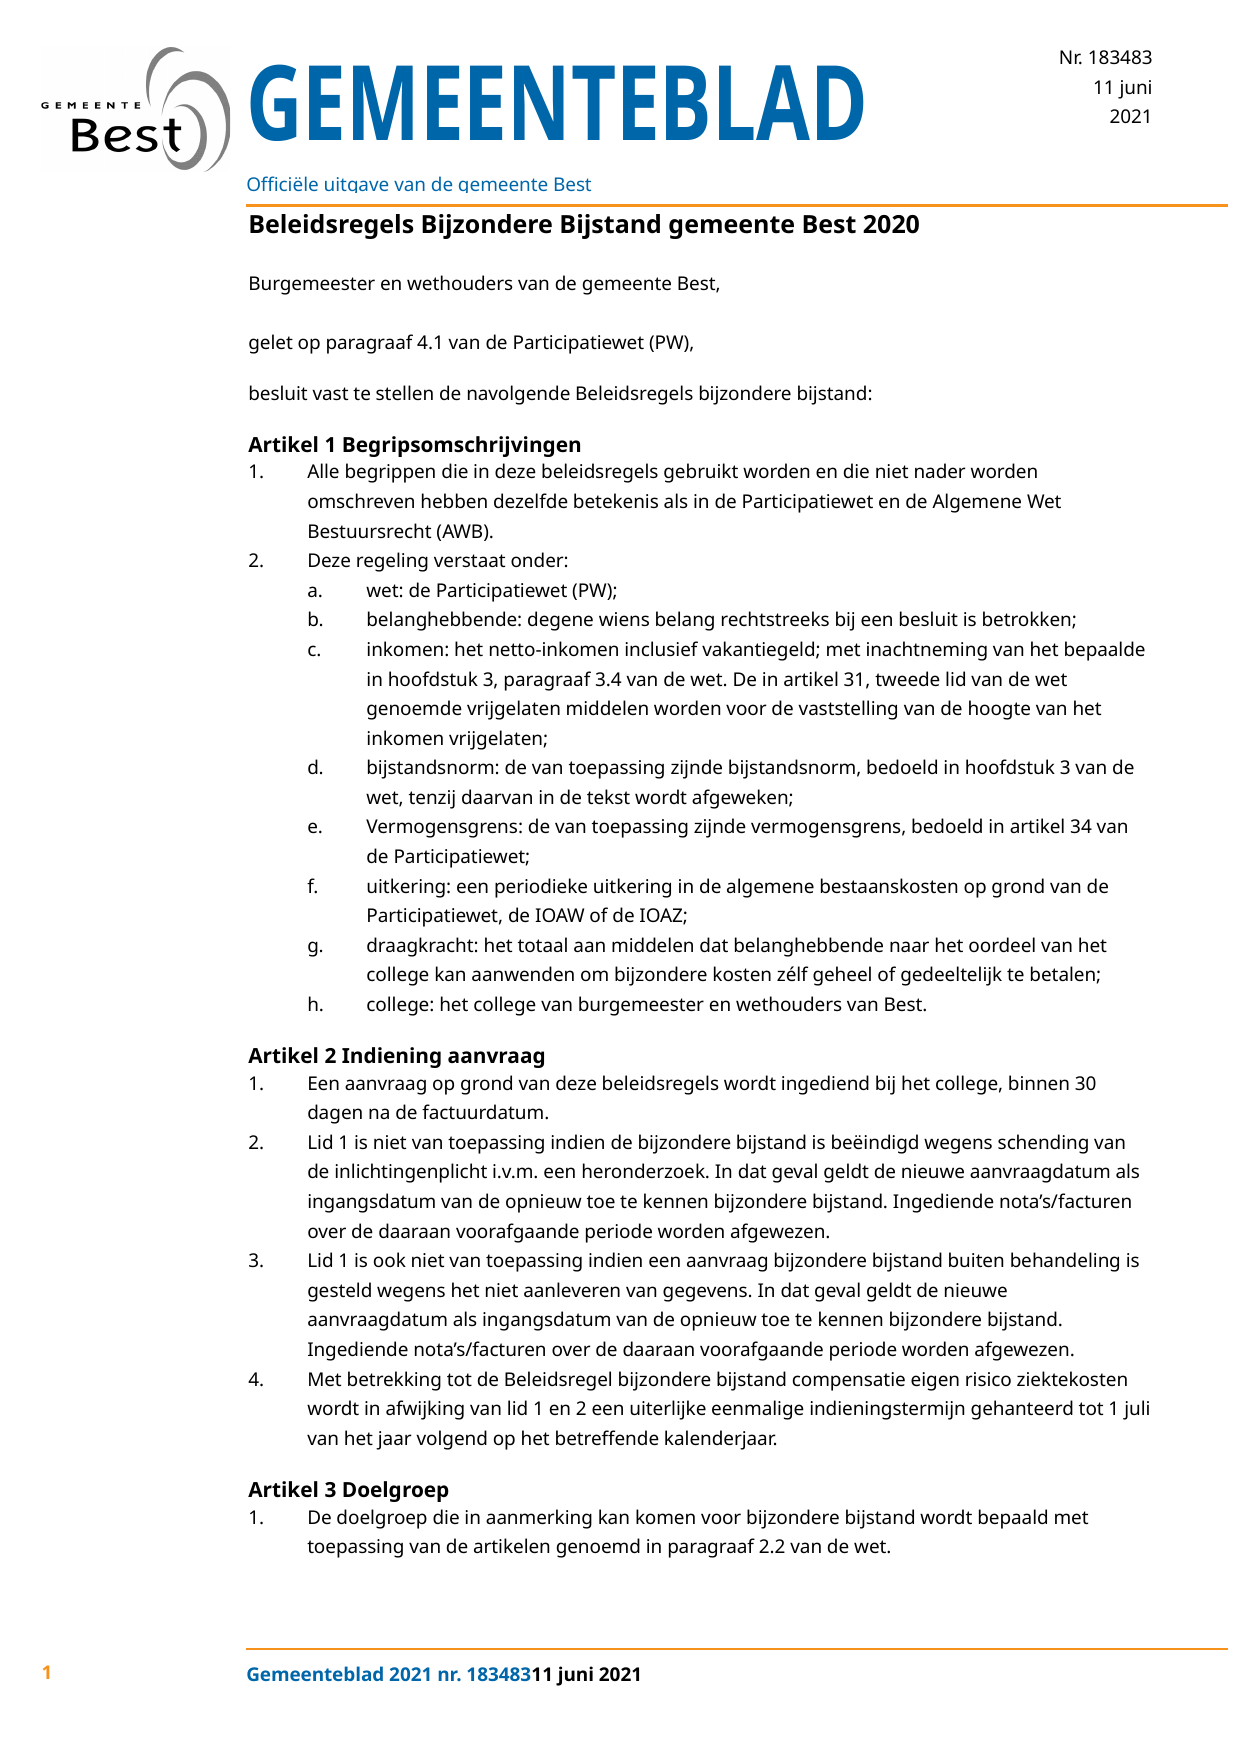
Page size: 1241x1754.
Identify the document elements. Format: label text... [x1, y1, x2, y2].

text Artikel 3 Doelgroep [248, 1475, 1152, 1504]
list uitkering: een periodieke uitkering in de algemene bestaanskosten op grond van de Participatiewet, de IOAW of de IOAZ; [307, 873, 1152, 928]
list Deze regeling verstaat onder: [248, 547, 1152, 573]
list bijstandsnorm: de van toepassing zijnde bijstandsnorm, bedoeld in hoofdstuk 3 van de wet, tenzij daarvan in de tekst wordt afgeweken; [307, 754, 1152, 810]
list draagkracht: het totaal aan middelen dat belanghebbende naar het oordeel van het college kan aanwenden om bijzondere kosten zélf geheel of gedeeltelijk te betalen; [307, 932, 1152, 987]
list belanghebbende: degene wiens belang rechtstreeks bij een besluit is betrokken; [307, 607, 1152, 632]
text Artikel 2 Indiening aanvraag [248, 1042, 1152, 1070]
text Beleidsregels Bijzondere Bijstand gemeente Best 2020 [248, 207, 1152, 241]
list Lid 1 is niet van toepassing indien de bijzondere bijstand is beëindigd wegens schending van de inlichtingenplicht i.v.m. een heronderzoek. In dat geval geldt de nieuwe aanvraagdatum als ingangsdatum van de opnieuw toe te kennen bijzondere bijstand. Ingediende nota’s/facturen over de daaraan voorafgaande periode worden afgewezen. [248, 1129, 1152, 1244]
list Met betrekking tot de Beleidsregel bijzondere bijstand compensatie eigen risico ziektekosten wordt in afwijking van lid 1 en 2 een uiterlijke eenmalige indieningstermijn gehanteerd tot 1 juli van het jaar volgend op het betreffende kalenderjaar. [248, 1366, 1152, 1451]
text Burgemeester en wethouders van de gemeente Best, [248, 270, 1152, 296]
list De doelgroep die in aanmerking kan komen voor bijzondere bijstand wordt bepaald met toepassing van de artikelen genoemd in paragraaf 2.2 van de wet. [248, 1504, 1152, 1559]
list college: het college van burgemeester en wethouders van Best. [307, 991, 1152, 1017]
list Alle begrippen die in deze beleidsregels gebruikt worden en die niet nader worden omschreven hebben dezelfde betekenis als in de Participatiewet en de Algemene Wet Bestuursrecht (AWB). [248, 459, 1152, 543]
list Een aanvraag op grond van deze beleidsregels wordt ingediend bij het college, binnen 30 dagen na de factuurdatum. [248, 1070, 1152, 1125]
list Lid 1 is ook niet van toepassing indien een aanvraag bijzondere bijstand buiten behandeling is gesteld wegens het niet aanleveren van gegevens. In dat geval geldt de nieuwe aanvraagdatum als ingangsdatum van de opnieuw toe te kennen bijzondere bijstand. Ingediende nota’s/facturen over de daaraan voorafgaande periode worden afgewezen. [248, 1247, 1152, 1362]
text Artikel 1 Begripsomschrijvingen [248, 430, 1152, 459]
list Vermogensgrens: de van toepassing zijnde vermogensgrens, bedoeld in artikel 34 van de Participatiewet; [307, 814, 1152, 869]
list wet: de Participatiewet (PW); [307, 577, 1152, 603]
list inkomen: het netto-inkomen inclusief vakantiegeld; met inachtneming van het bepaalde in hoofdstuk 3, paragraaf 3.4 van de wet. De in artikel 31, tweede lid van de wet genoemde vrijgelaten middelen worden voor de vaststelling van de hoogte van het inkomen vrijgelaten; [307, 636, 1152, 751]
text besluit vast te stellen de navolgende Beleidsregels bijzondere bijstand: [248, 380, 1152, 406]
text gelet op paragraaf 4.1 van de Participatiewet (PW), [248, 329, 1152, 355]
picture [41, 47, 231, 172]
